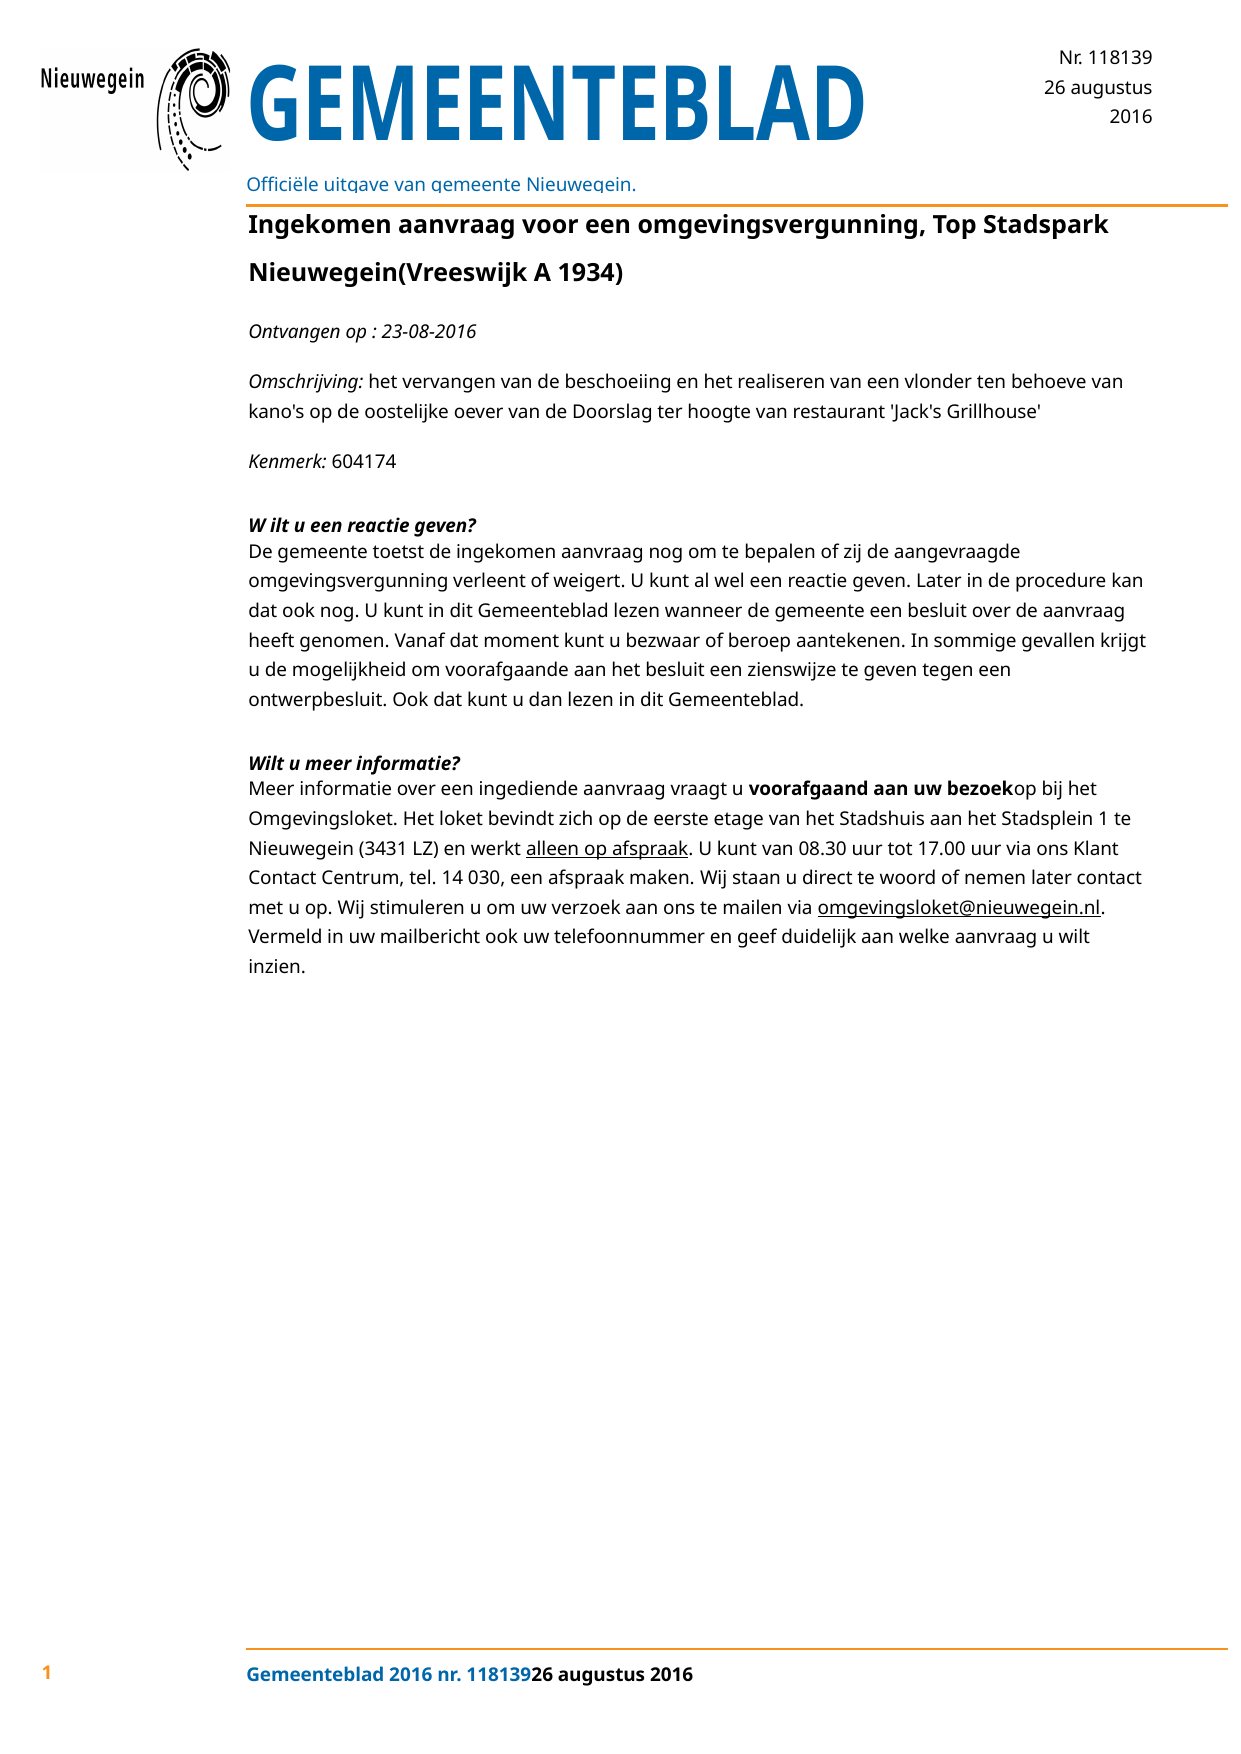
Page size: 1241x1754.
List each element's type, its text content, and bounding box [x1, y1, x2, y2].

picture [41, 47, 231, 172]
text Wilt u meer informatie? [248, 750, 1152, 776]
text Omschrijving: het vervangen van de beschoeiing en het realiseren van een vlonder ten behoeve van kano's op de oostelijke oever van de Doorslag ter hoogte van restaurant 'Jack's Grillhouse' [248, 368, 1152, 424]
text De gemeente toetst de ingekomen aanvraag nog om te bepalen of zij de aangevraagde omgevingsvergunning verleent of weigert. U kunt al wel een reactie geven. Later in de procedure kan dat ook nog. U kunt in dit Gemeenteblad lezen wanneer de gemeente een besluit over de aanvraag heeft genomen. Vanaf dat moment kunt u bezwaar of beroep aantekenen. In sommige gevallen krijgt u de mogelijkheid om voorafgaande aan het besluit een zienswijze te geven tegen een ontwerpbesluit. Ook dat kunt u dan lezen in dit Gemeenteblad. [248, 538, 1152, 712]
text W ilt u een reactie geven? [248, 512, 1152, 538]
text Ingekomen aanvraag voor een omgevingsvergunning, Top Stadspark Nieuwegein(Vreeswijk A 1934) [248, 207, 1152, 288]
text Kenmerk: 604174 [248, 448, 1152, 474]
text Ontvangen op : 23-08-2016 [248, 318, 1152, 344]
text Meer informatie over een ingediende aanvraag vraagt u voorafgaand aan uw bezoekop bij het Omgevingsloket. Het loket bevindt zich op de eerste etage van het Stadshuis aan het Stadsplein 1 te Nieuwegein (3431 LZ) en werkt alleen op afspraak. U kunt van 08.30 uur tot 17.00 uur via ons Klant Contact Centrum, tel. 14 030, een afspraak maken. Wij staan u direct te woord of nemen later contact met u op. Wij stimuleren u om uw verzoek aan ons te mailen via omgevingsloket@nieuwegein.nl. Vermeld in uw mailbericht ook uw telefoonnummer en geef duidelijk aan welke aanvraag u wilt inzien. [248, 776, 1152, 979]
